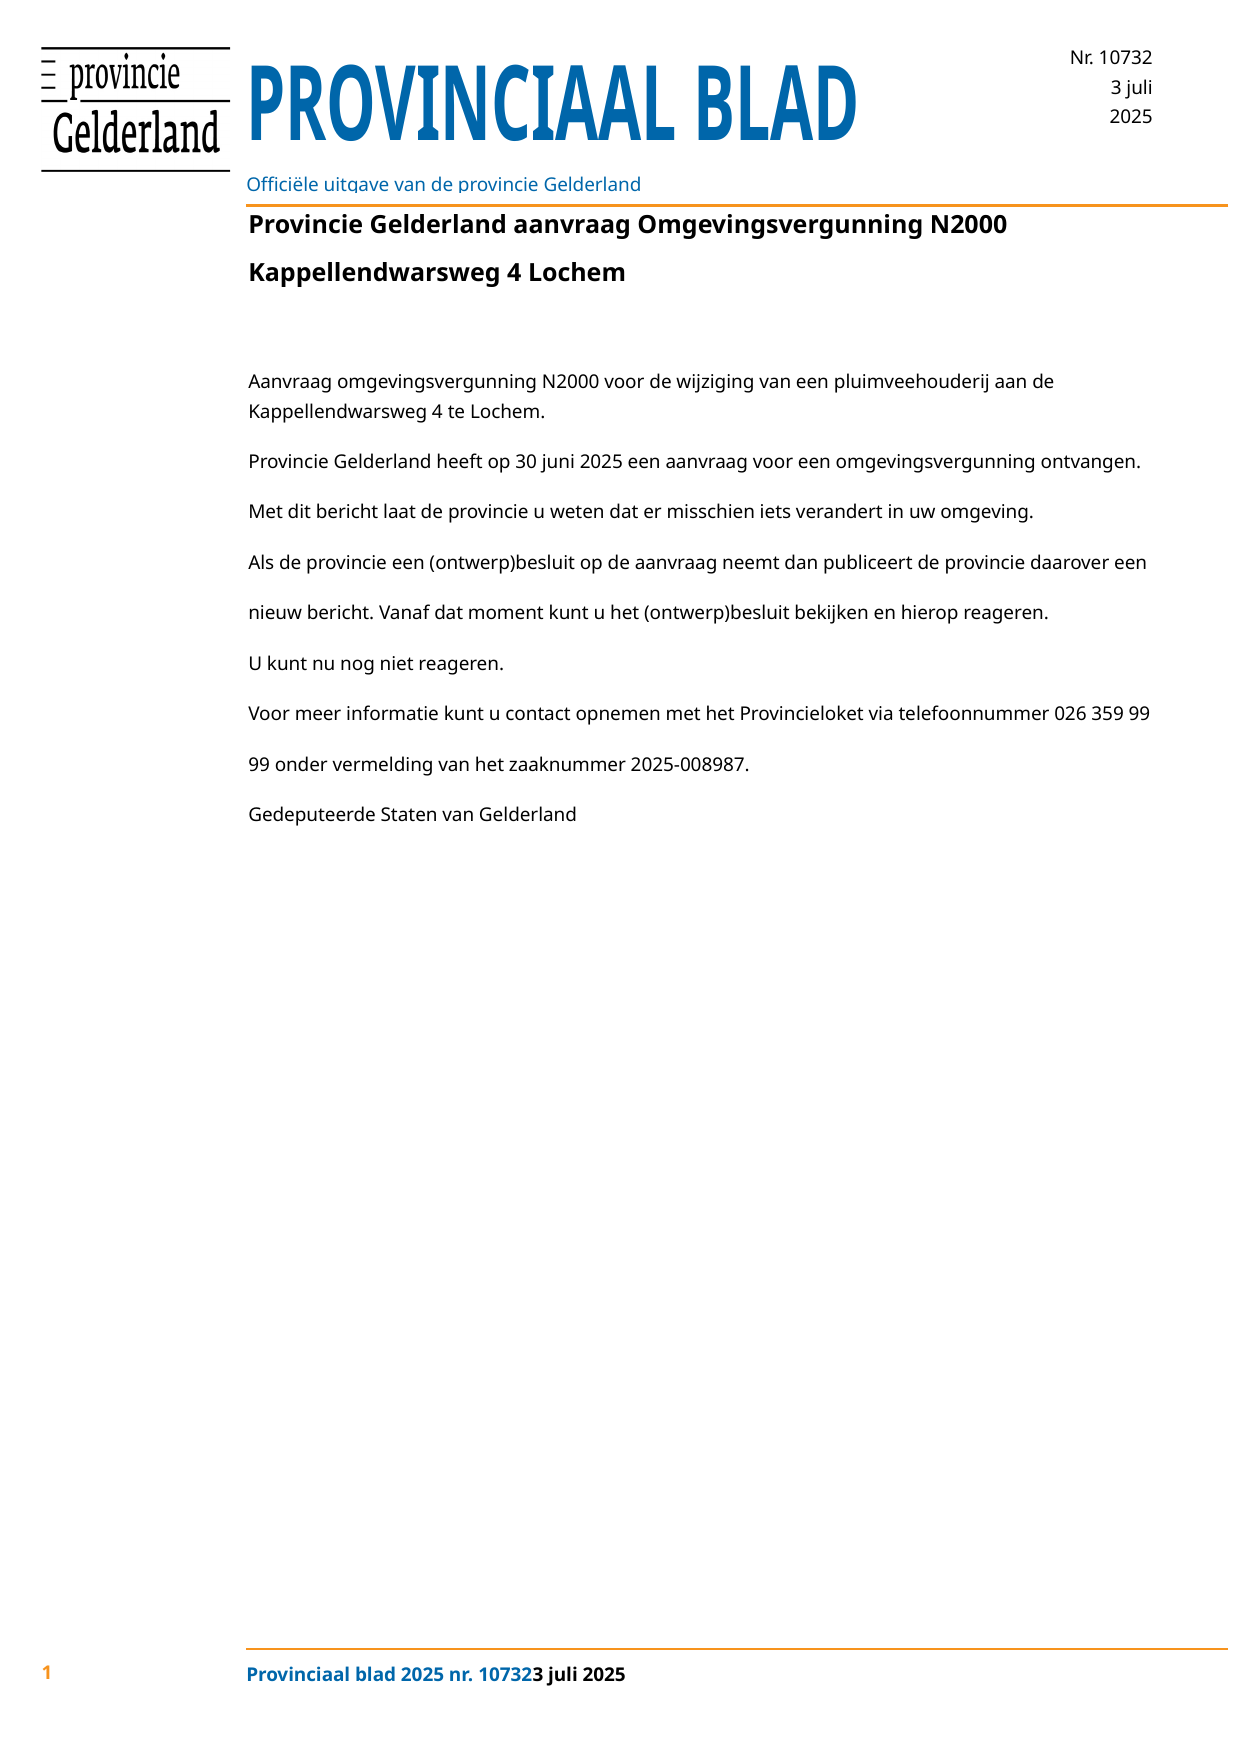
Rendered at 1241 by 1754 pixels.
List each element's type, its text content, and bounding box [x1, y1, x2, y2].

text Gedeputeerde Staten van Gelderland [248, 801, 1152, 827]
text Provincie Gelderland heeft op 30 juni 2025 een aanvraag voor een omgevingsvergunning ontvangen. [248, 448, 1152, 474]
text U kunt nu nog niet reageren. [248, 650, 1152, 676]
text Met dit bericht laat de provincie u weten dat er misschien iets verandert in uw omgeving. [248, 499, 1152, 524]
text Voor meer informatie kunt u contact opnemen met het Provincieloket via telefoonnummer 026 359 99 [248, 700, 1152, 726]
text Als de provincie een (ontwerp)besluit op de aanvraag neemt dan publiceert de provincie daarover een [248, 549, 1152, 575]
text Aanvraag omgevingsvergunning N2000 voor de wijziging van een pluimveehouderij aan de Kappellendwarsweg 4 te Lochem. [248, 368, 1152, 424]
picture [41, 47, 231, 172]
text nieuw bericht. Vanaf dat moment kunt u het (ontwerp)besluit bekijken en hierop reageren. [248, 599, 1152, 625]
text Provincie Gelderland aanvraag Omgevingsvergunning N2000 Kappellendwarsweg 4 Lochem [248, 207, 1152, 288]
text 99 onder vermelding van het zaaknummer 2025-008987. [248, 751, 1152, 777]
